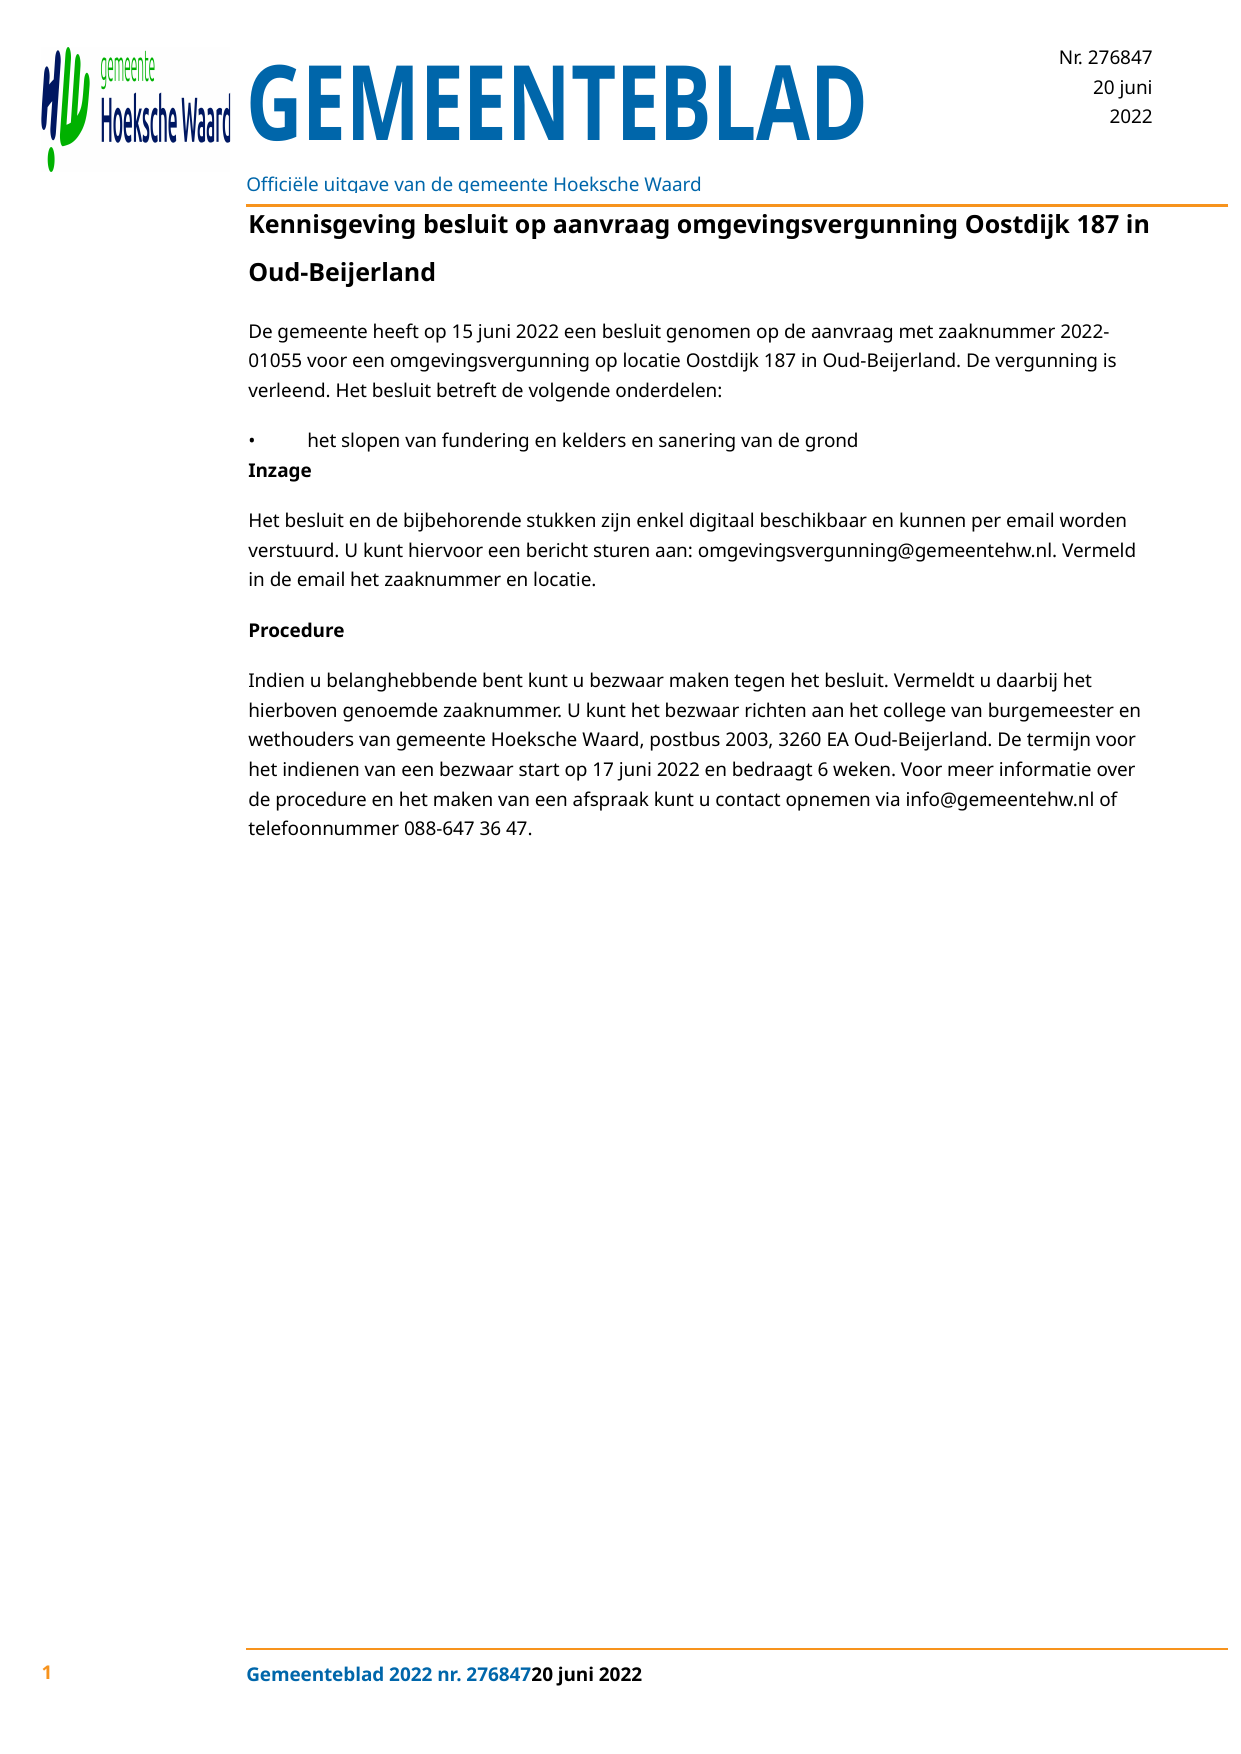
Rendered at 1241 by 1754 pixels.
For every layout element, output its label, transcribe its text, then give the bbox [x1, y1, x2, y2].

text Indien u belanghebbende bent kunt u bezwaar maken tegen het besluit. Vermeldt u daarbij het hierboven genoemde zaaknummer. U kunt het bezwaar richten aan het college van burgemeester en wethouders van gemeente Hoeksche Waard, postbus 2003, 3260 EA Oud-Beijerland. De termijn voor het indienen van een bezwaar start op 17 juni 2022 en bedraagt 6 weken. Voor meer informatie over de procedure en het maken van een afspraak kunt u contact opnemen via info@gemeentehw.nl of telefoonnummer 088-647 36 47. [248, 667, 1152, 841]
text Procedure [248, 617, 1152, 643]
text Inzage [248, 457, 1152, 483]
text Kennisgeving besluit op aanvraag omgevingsvergunning Oostdijk 187 in Oud-Beijerland [248, 207, 1152, 288]
text De gemeente heeft op 15 juni 2022 een besluit genomen op de aanvraag met zaaknummer 2022-01055 voor een omgevingsvergunning op locatie Oostdijk 187 in Oud-Beijerland. De vergunning is verleend. Het besluit betreft de volgende onderdelen: [248, 318, 1152, 403]
text Het besluit en de bijbehorende stukken zijn enkel digitaal beschikbaar en kunnen per email worden verstuurd. U kunt hiervoor een bericht sturen aan: omgevingsvergunning@gemeentehw.nl. Vermeld in de email het zaaknummer en locatie. [248, 507, 1152, 592]
list het slopen van fundering en kelders en sanering van de grond [248, 427, 1152, 453]
picture [41, 47, 231, 172]
